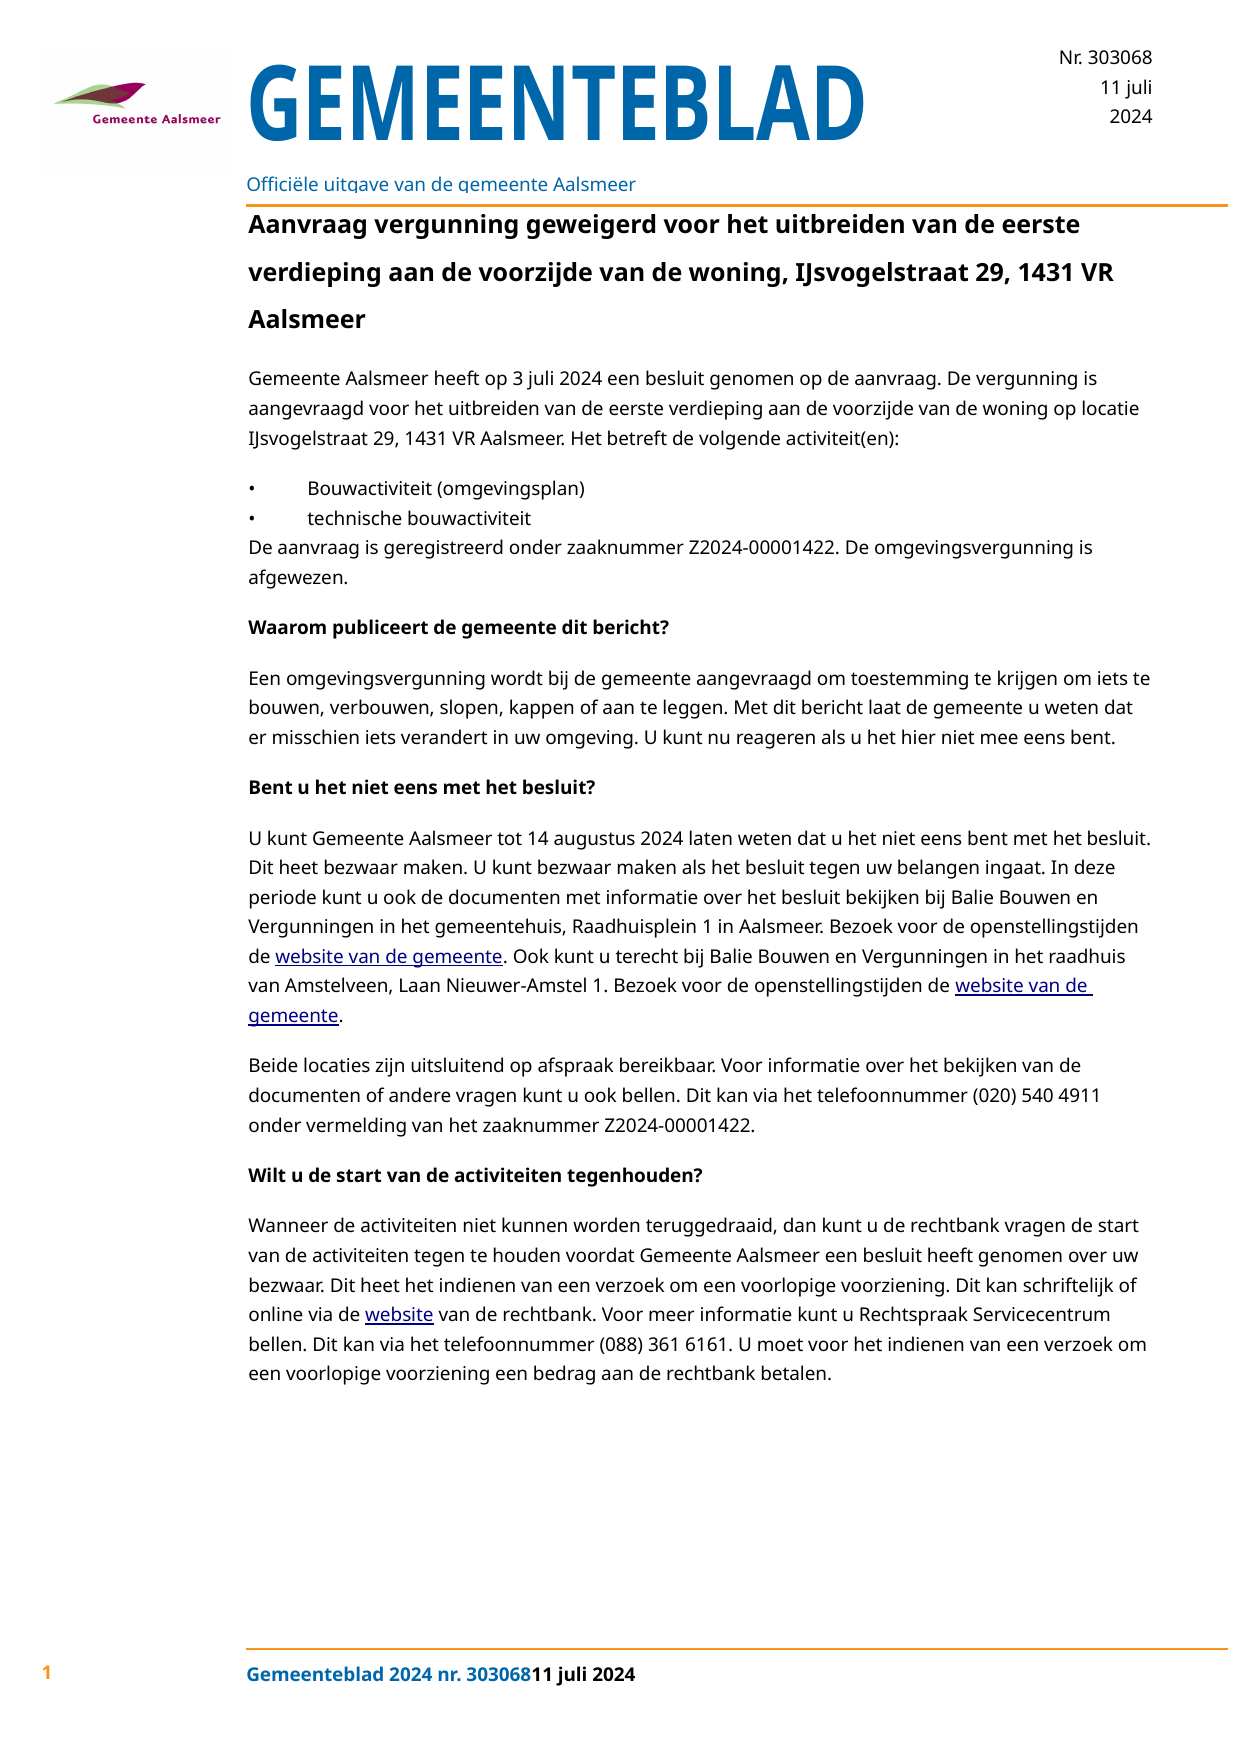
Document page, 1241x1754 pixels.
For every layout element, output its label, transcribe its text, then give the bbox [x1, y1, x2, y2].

text Een omgevingsvergunning wordt bij de gemeente aangevraagd om toestemming te krijgen om iets te bouwen, verbouwen, slopen, kappen of aan te leggen. Met dit bericht laat de gemeente u weten dat er misschien iets verandert in uw omgeving. U kunt nu reageren als u het hier niet mee eens bent. [248, 665, 1152, 749]
text Wanneer de activiteiten niet kunnen worden teruggedraaid, dan kunt u de rechtbank vragen de start van de activiteiten tegen te houden voordat Gemeente Aalsmeer een besluit heeft genomen over uw bezwaar. Dit heet het indienen van een verzoek om een voorlopige voorziening. Dit kan schriftelijk of online via de website van de rechtbank. Voor meer informatie kunt u Rechtspraak Servicecentrum bellen. Dit kan via het telefoonnummer (088) 361 6161. U moet voor het indienen van een verzoek om een voorlopige voorziening een bedrag aan de rechtbank betalen. [248, 1213, 1152, 1386]
text Wilt u de start van de activiteiten tegenhouden? [248, 1162, 1152, 1188]
picture [41, 47, 231, 172]
text Beide locaties zijn uitsluitend op afspraak bereikbaar. Voor informatie over het bekijken van de documenten of andere vragen kunt u ook bellen. Dit kan via het telefoonnummer (020) 540 4911 onder vermelding van het zaaknummer Z2024-00001422. [248, 1053, 1152, 1137]
text Bent u het niet eens met het besluit? [248, 774, 1152, 800]
text Gemeente Aalsmeer heeft op 3 juli 2024 een besluit genomen op de aanvraag. De vergunning is aangevraagd voor het uitbreiden van de eerste verdieping aan de voorzijde van de woning op locatie IJsvogelstraat 29, 1431 VR Aalsmeer. Het betreft de volgende activiteit(en): [248, 366, 1152, 450]
text De aanvraag is geregistreerd onder zaaknummer Z2024-00001422. De omgevingsvergunning is afgewezen. [248, 534, 1152, 589]
text Aanvraag vergunning geweigerd voor het uitbreiden van de eerste verdieping aan de voorzijde van de woning, IJsvogelstraat 29, 1431 VR Aalsmeer [248, 207, 1152, 336]
list technische bouwactiviteit [248, 505, 1152, 530]
text Waarom publiceert de gemeente dit bericht? [248, 614, 1152, 640]
text U kunt Gemeente Aalsmeer tot 14 augustus 2024 laten weten dat u het niet eens bent met het besluit. Dit heet bezwaar maken. U kunt bezwaar maken als het besluit tegen uw belangen ingaat. In deze periode kunt u ook de documenten met informatie over het besluit bekijken bij Balie Bouwen en Vergunningen in het gemeentehuis, Raadhuisplein 1 in Aalsmeer. Bezoek voor de openstellingstijden de website van de gemeente. Ook kunt u terecht bij Balie Bouwen en Vergunningen in het raadhuis van Amstelveen, Laan Nieuwer-Amstel 1. Bezoek voor de openstellingstijden de website van de gemeente. [248, 825, 1152, 1028]
list Bouwactiviteit (omgevingsplan) [248, 475, 1152, 501]
